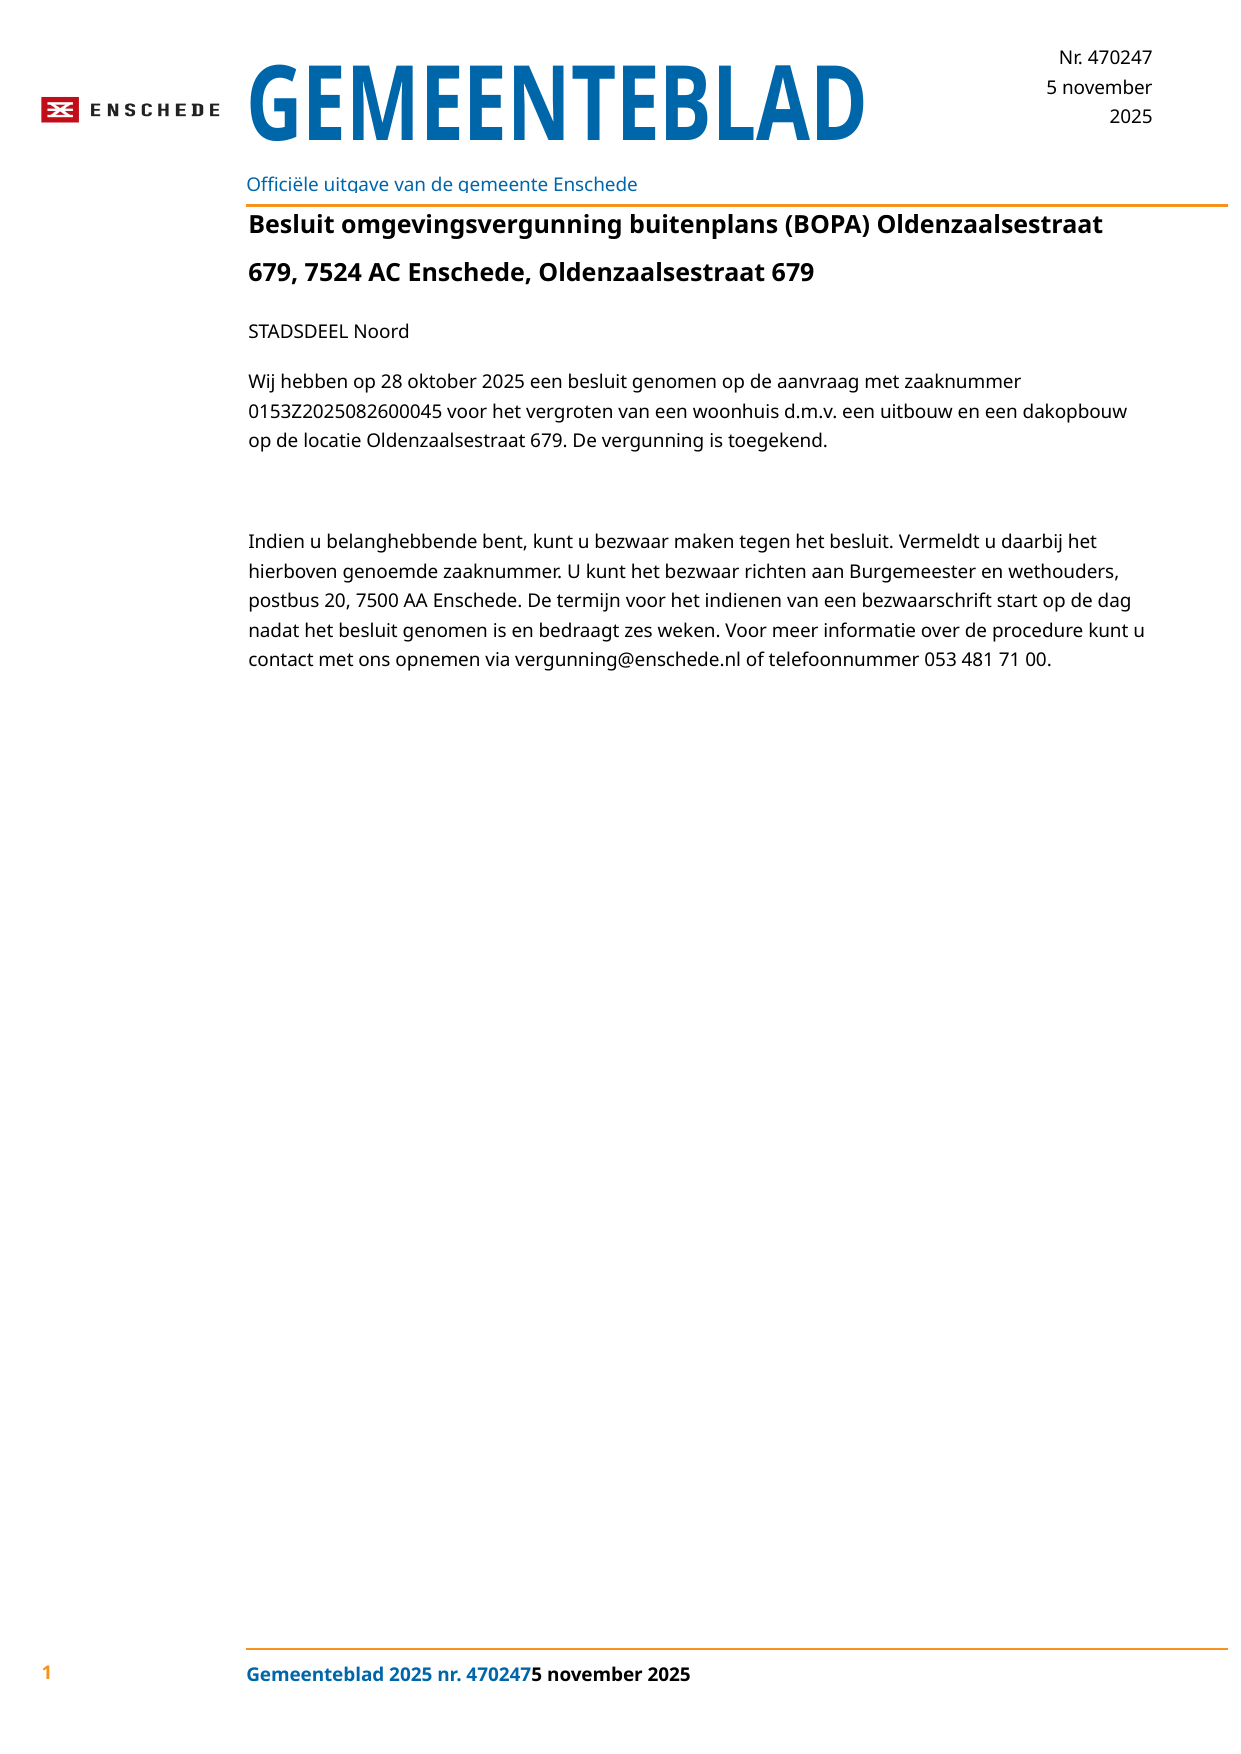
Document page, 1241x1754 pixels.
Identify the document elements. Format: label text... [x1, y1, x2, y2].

text STADSDEEL Noord [248, 318, 1152, 344]
text Indien u belanghebbende bent, kunt u bezwaar maken tegen het besluit. Vermeldt u daarbij het hierboven genoemde zaaknummer. U kunt het bezwaar richten aan Burgemeester en wethouders, postbus 20, 7500 AA Enschede. De termijn voor het indienen van een bezwaarschrift start op de dag nadat het besluit genomen is en bedraagt zes weken. Voor meer informatie over de procedure kunt u contact met ons opnemen via vergunning@enschede.nl of telefoonnummer 053 481 71 00. [248, 528, 1152, 672]
text Wij hebben op 28 oktober 2025 een besluit genomen op de aanvraag met zaaknummer 0153Z2025082600045 voor het vergroten van een woonhuis d.m.v. een uitbouw en een dakopbouw op de locatie Oldenzaalsestraat 679. De vergunning is toegekend. [248, 368, 1152, 453]
text Besluit omgevingsvergunning buitenplans (BOPA) Oldenzaalsestraat 679, 7524 AC Enschede, Oldenzaalsestraat 679 [248, 207, 1152, 288]
picture [41, 47, 231, 172]
